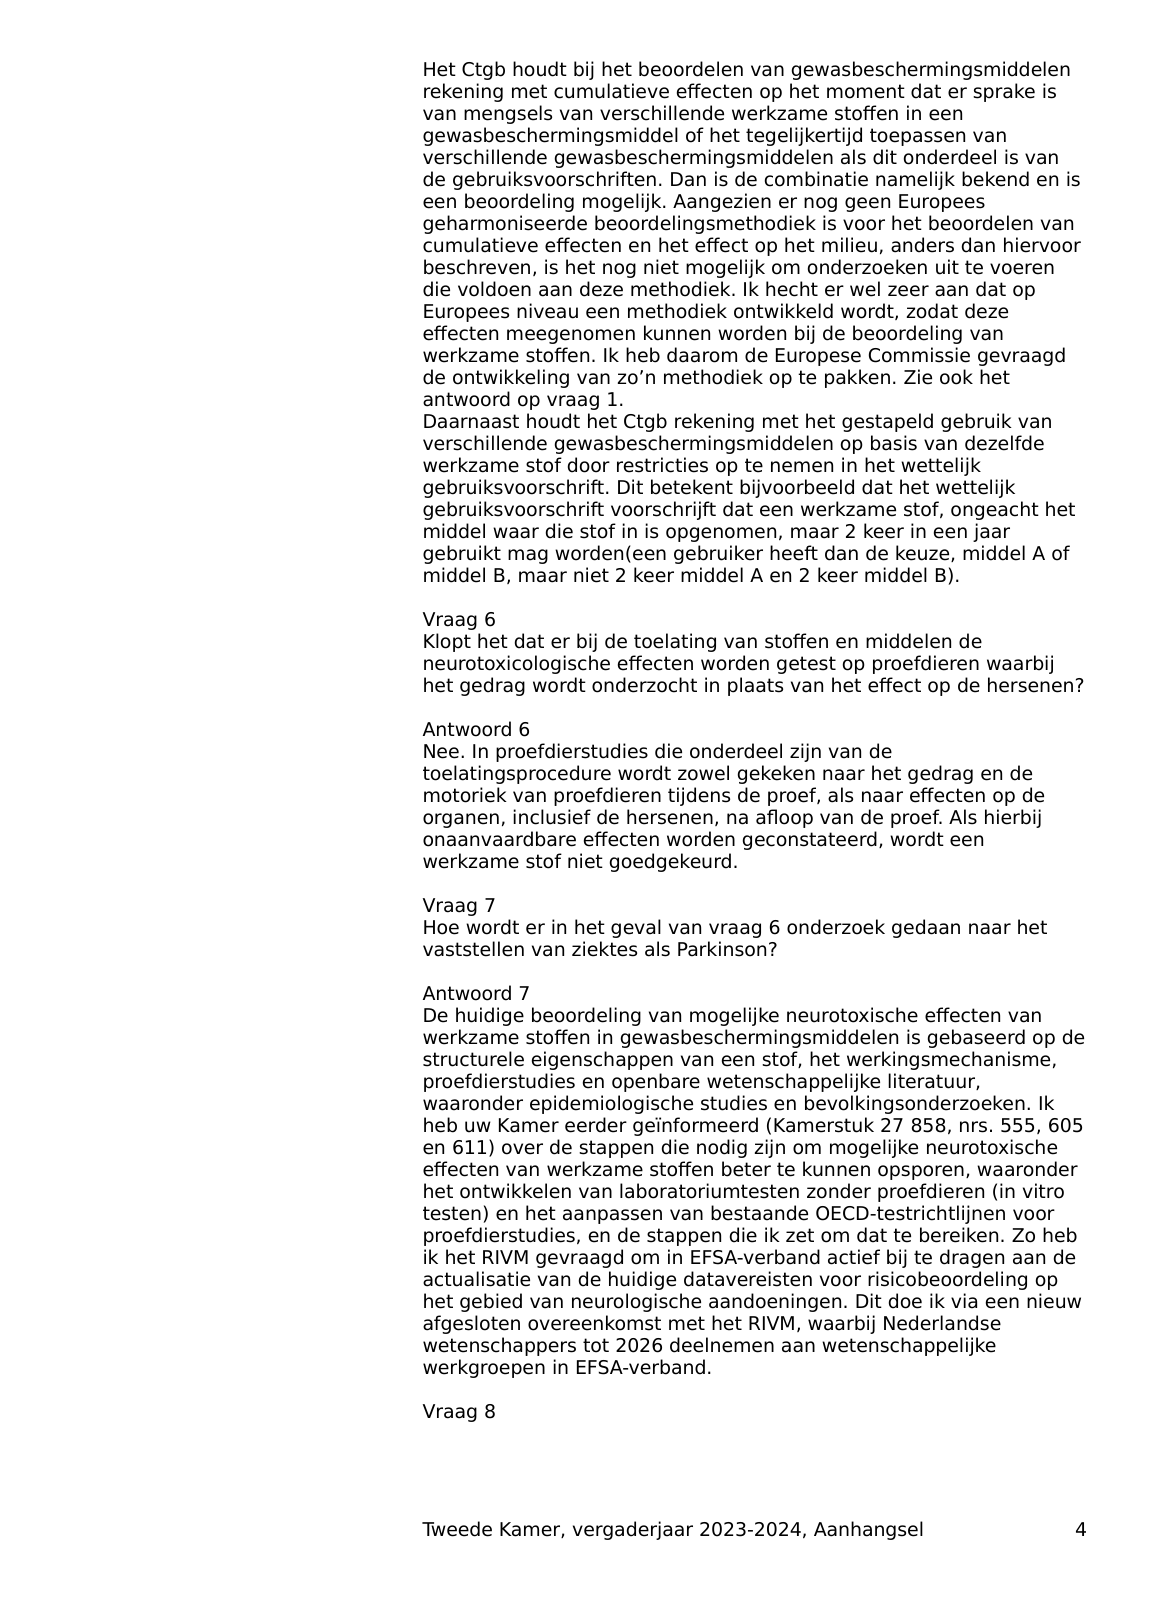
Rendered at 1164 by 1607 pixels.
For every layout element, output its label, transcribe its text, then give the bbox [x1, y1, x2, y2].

text Het Ctgb houdt bij het beoordelen van gewasbeschermingsmiddelen rekening met cumulatieve effecten op het moment dat er sprake is van mengsels van verschillende werkzame stoffen in een gewasbeschermingsmiddel of het tegelijkertijd toepassen van verschillende gewasbeschermingsmiddelen als dit onderdeel is van de gebruiksvoorschriften. Dan is de combinatie namelijk bekend en is een beoordeling mogelijk. Aangezien er nog geen Europees geharmoniseerde beoordelingsmethodiek is voor het beoordelen van cumulatieve effecten en het effect op het milieu, anders dan hiervoor beschreven, is het nog niet mogelijk om onderzoeken uit te voeren die voldoen aan deze methodiek. Ik hecht er wel zeer aan dat op Europees niveau een methodiek ontwikkeld wordt, zodat deze effecten meegenomen kunnen worden bij de beoordeling van werkzame stoffen. Ik heb daarom de Europese Commissie gevraagd de ontwikkeling van zo’n methodiek op te pakken. Zie ook het antwoord op vraag 1. [422, 59, 1087, 411]
text Vraag 8 [422, 1401, 1087, 1423]
text Antwoord 7 [422, 983, 1087, 1005]
text Daarnaast houdt het Ctgb rekening met het gestapeld gebruik van verschillende gewasbeschermingsmiddelen op basis van dezelfde werkzame stof door restricties op te nemen in het wettelijk gebruiksvoorschrift. Dit betekent bijvoorbeeld dat het wettelijk gebruiksvoorschrift voorschrijft dat een werkzame stof, ongeacht het middel waar die stof in is opgenomen, maar 2 keer in een jaar gebruikt mag worden(een gebruiker heeft dan de keuze, middel A of middel B, maar niet 2 keer middel A en 2 keer middel B). [422, 411, 1087, 587]
text De huidige beoordeling van mogelijke neurotoxische effecten van werkzame stoffen in gewasbeschermingsmiddelen is gebaseerd op de structurele eigenschappen van een stof, het werkingsmechanisme, proefdierstudies en openbare wetenschappelijke literatuur, waaronder epidemiologische studies en bevolkingsonderzoeken. Ik heb uw Kamer eerder geïnformeerd (Kamerstuk 27 858, nrs. 555, 605 en 611) over de stappen die nodig zijn om mogelijke neurotoxische effecten van werkzame stoffen beter te kunnen opsporen, waaronder het ontwikkelen van laboratoriumtesten zonder proefdieren (in vitro testen) en het aanpassen van bestaande OECD-testrichtlijnen voor proefdierstudies, en de stappen die ik zet om dat te bereiken. Zo heb ik het RIVM gevraagd om in EFSA-verband actief bij te dragen aan de actualisatie van de huidige datavereisten voor risicobeoordeling op het gebied van neurologische aandoeningen. Dit doe ik via een nieuw afgesloten overeenkomst met het RIVM, waarbij Nederlandse wetenschappers tot 2026 deelnemen aan wetenschappelijke werkgroepen in EFSA-verband. [422, 1005, 1087, 1379]
text Hoe wordt er in het geval van vraag 6 onderzoek gedaan naar het vaststellen van ziektes als Parkinson? [422, 917, 1087, 961]
text Vraag 6 [422, 609, 1087, 631]
text Vraag 7 [422, 895, 1087, 917]
text Klopt het dat er bij de toelating van stoffen en middelen de neurotoxicologische effecten worden getest op proefdieren waarbij het gedrag wordt onderzocht in plaats van het effect op de hersenen? [422, 631, 1087, 697]
text Nee. In proefdierstudies die onderdeel zijn van de toelatingsprocedure wordt zowel gekeken naar het gedrag en de motoriek van proefdieren tijdens de proef, als naar effecten op de organen, inclusief de hersenen, na afloop van de proef. Als hierbij onaanvaardbare effecten worden geconstateerd, wordt een werkzame stof niet goedgekeurd. [422, 741, 1087, 873]
text Antwoord 6 [422, 719, 1087, 741]
